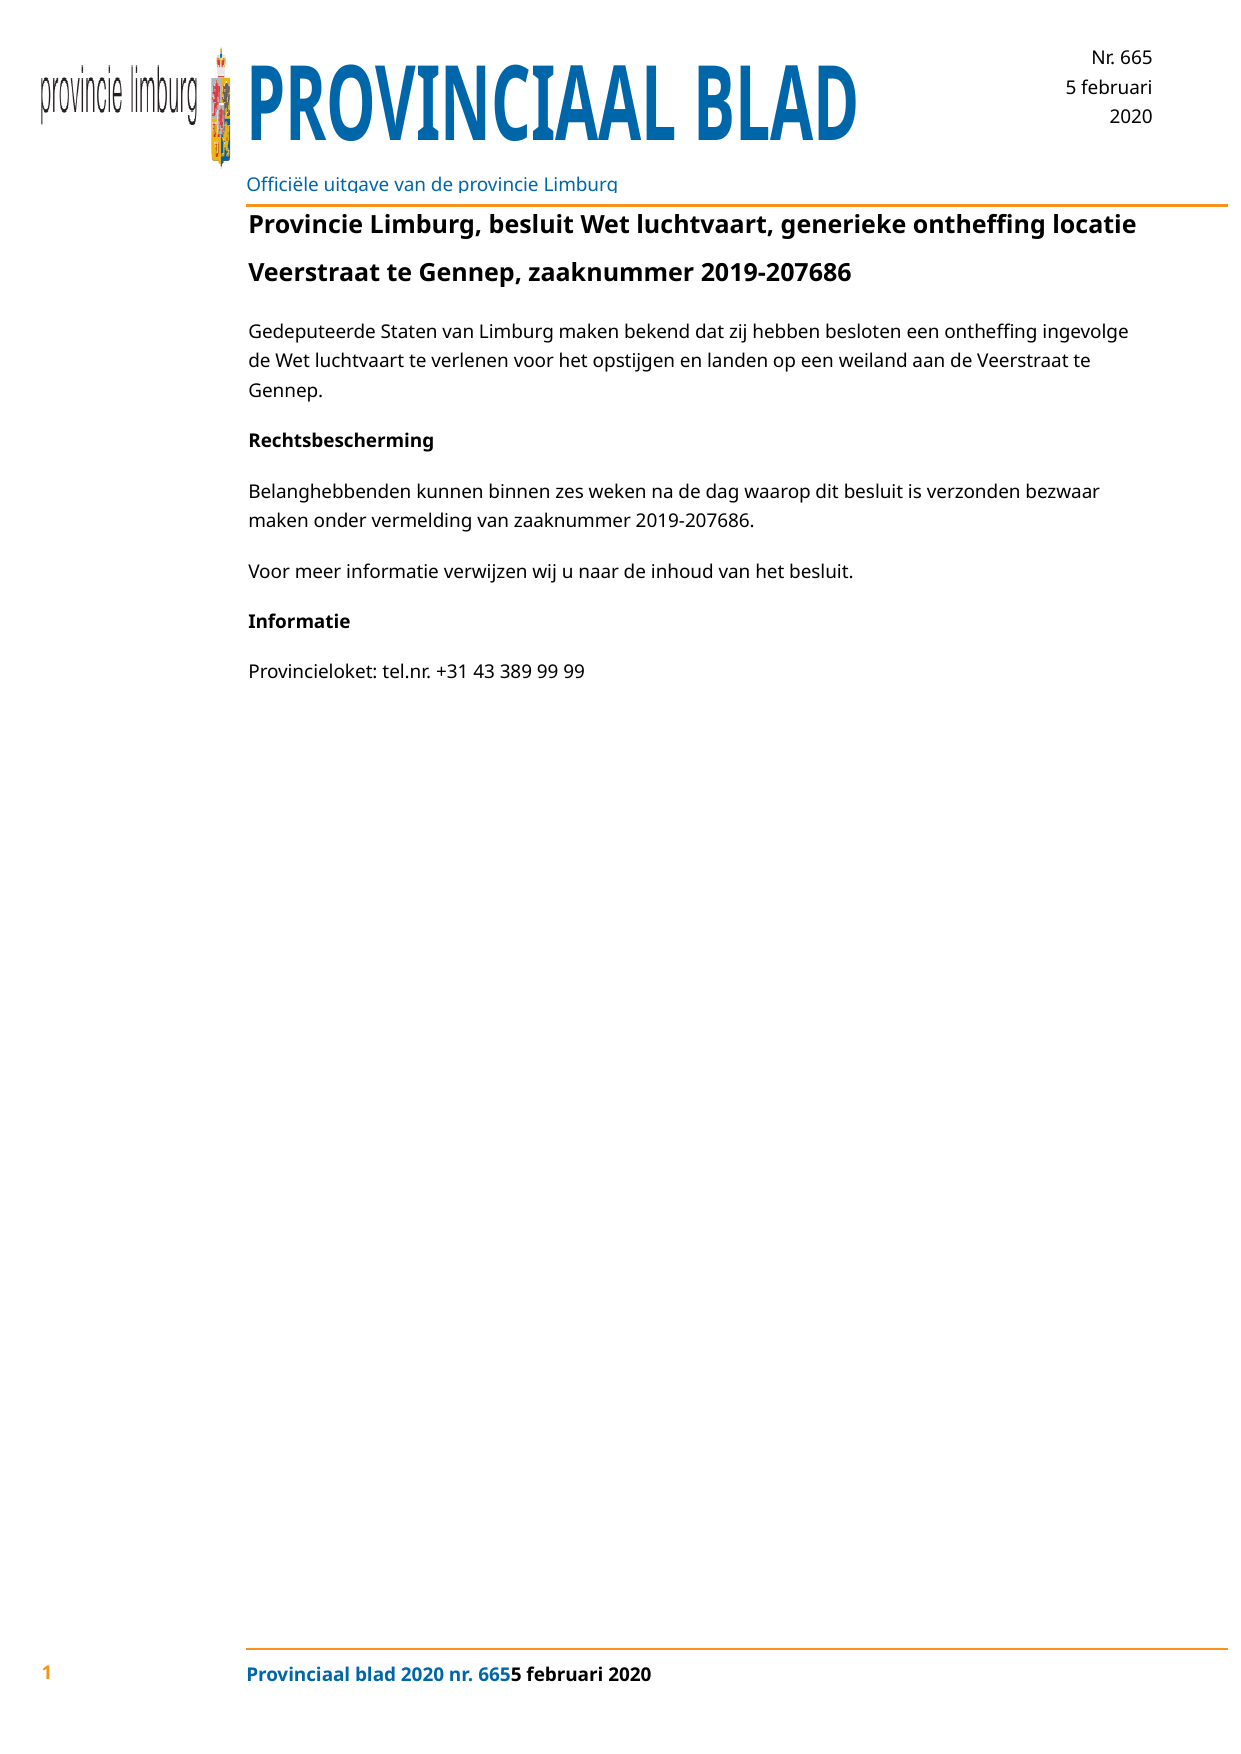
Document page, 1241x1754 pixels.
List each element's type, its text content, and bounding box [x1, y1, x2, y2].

text Provincieloket: tel.nr. +31 43 389 99 99 [248, 659, 1152, 684]
text Gedeputeerde Staten van Limburg maken bekend dat zij hebben besloten een ontheffing ingevolge de Wet luchtvaart te verlenen voor het opstijgen en landen op een weiland aan de Veerstraat te Gennep. [248, 318, 1152, 403]
picture [41, 47, 231, 172]
text Informatie [248, 608, 1152, 634]
text Voor meer informatie verwijzen wij u naar de inhoud van het besluit. [248, 558, 1152, 584]
text Rechtsbescherming [248, 427, 1152, 453]
text Belanghebbenden kunnen binnen zes weken na de dag waarop dit besluit is verzonden bezwaar maken onder vermelding van zaaknummer 2019-207686. [248, 478, 1152, 533]
text Provincie Limburg, besluit Wet luchtvaart, generieke ontheffing locatie Veerstraat te Gennep, zaaknummer 2019-207686 [248, 207, 1152, 288]
